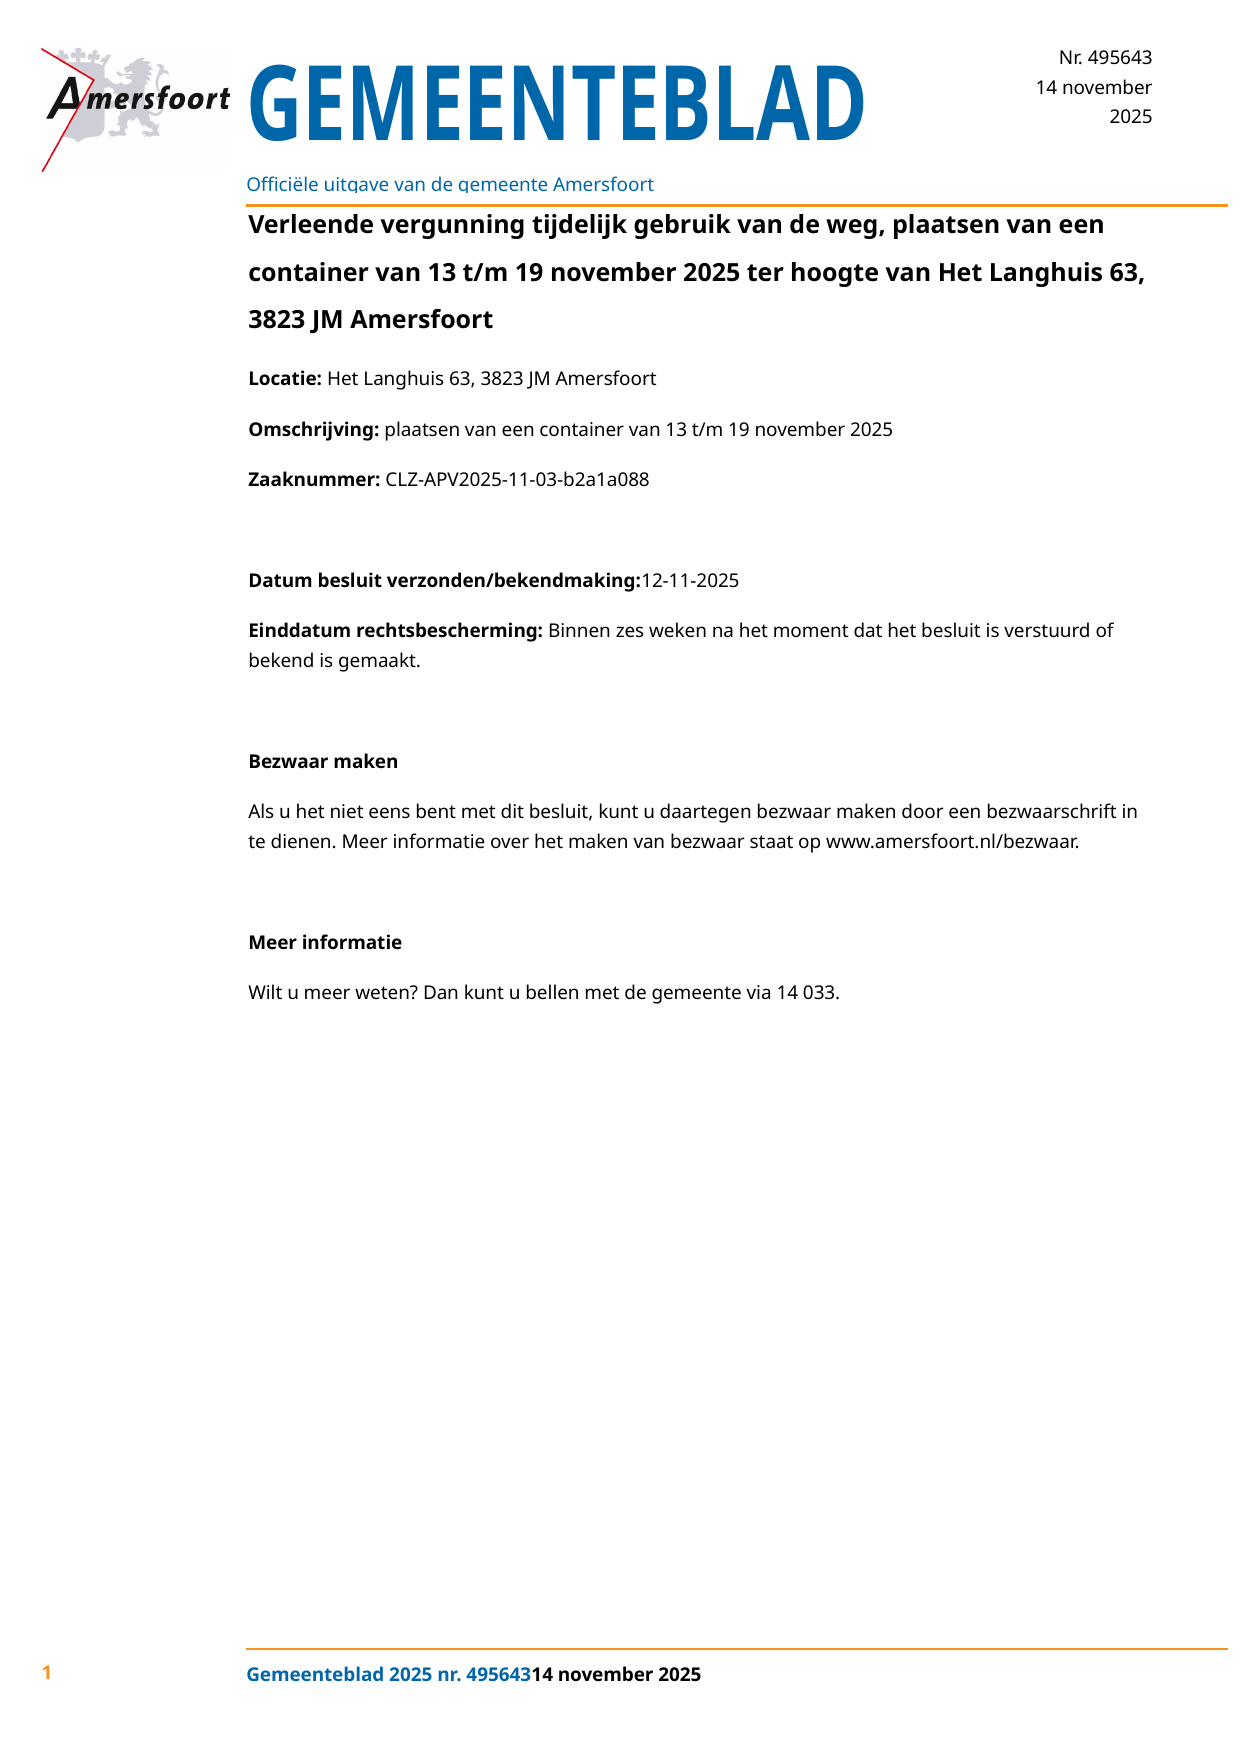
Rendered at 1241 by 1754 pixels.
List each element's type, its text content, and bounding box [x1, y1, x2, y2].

text Datum besluit verzonden/bekendmaking:12-11-2025 [248, 567, 1152, 593]
text Zaaknummer: CLZ-APV2025-11-03-b2a1a088 [248, 466, 1152, 492]
text Bezwaar maken [248, 748, 1152, 774]
text Locatie: Het Langhuis 63, 3823 JM Amersfoort [248, 366, 1152, 391]
text Als u het niet eens bent met dit besluit, kunt u daartegen bezwaar maken door een bezwaarschrift in te dienen. Meer informatie over het maken van bezwaar staat op www.amersfoort.nl/bezwaar. [248, 798, 1152, 854]
picture [41, 47, 231, 172]
text Omschrijving: plaatsen van een container van 13 t/m 19 november 2025 [248, 416, 1152, 442]
text Einddatum rechtsbescherming: Binnen zes weken na het moment dat het besluit is verstuurd of bekend is gemaakt. [248, 618, 1152, 673]
text Verleende vergunning tijdelijk gebruik van de weg, plaatsen van een container van 13 t/m 19 november 2025 ter hoogte van Het Langhuis 63, 3823 JM Amersfoort [248, 207, 1152, 336]
text Meer informatie [248, 929, 1152, 954]
text Wilt u meer weten? Dan kunt u bellen met de gemeente via 14 033. [248, 979, 1152, 1005]
